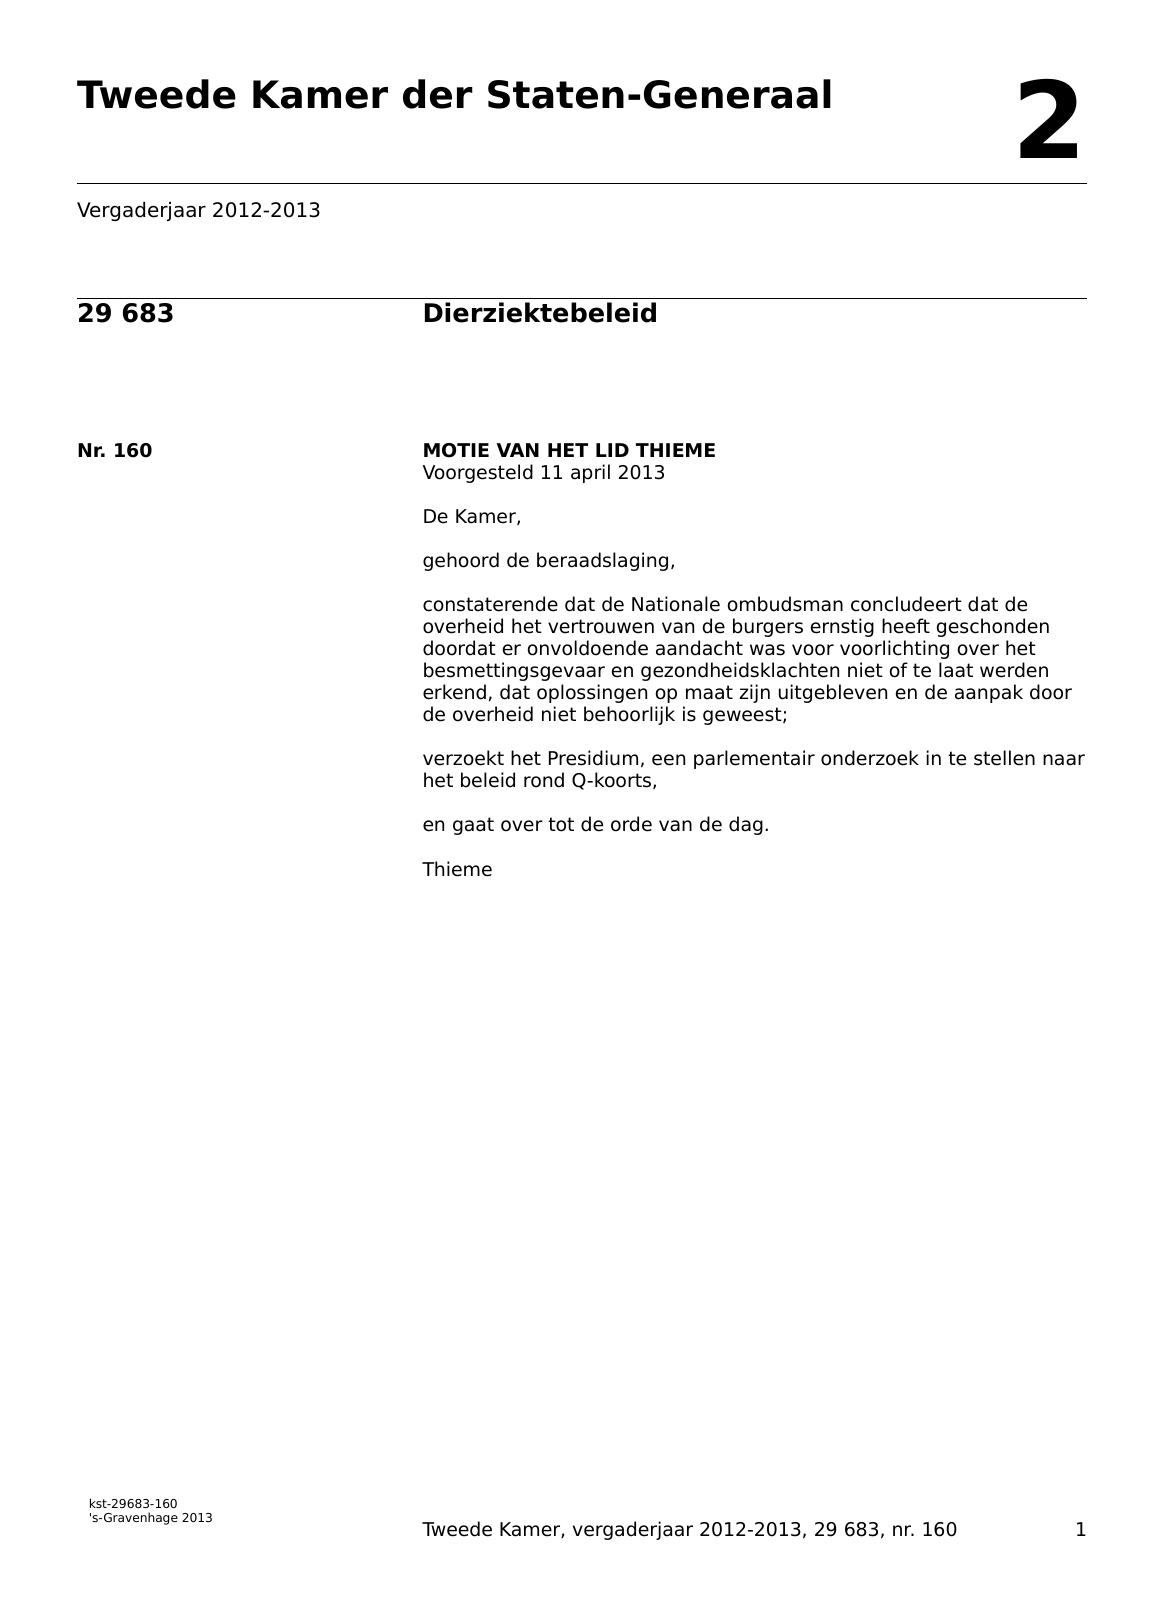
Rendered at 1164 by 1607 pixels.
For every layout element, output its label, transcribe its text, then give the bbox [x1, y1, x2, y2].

text gehoord de beraadslaging, [422, 550, 1087, 572]
text Thieme [422, 858, 1087, 881]
text 's-Gravenhage 2013 [88, 1511, 323, 1525]
text verzoekt het Presidium, een parlementair onderzoek in te stellen naar het beleid rond Q-koorts, [422, 748, 1087, 792]
text De Kamer, [422, 506, 1087, 528]
text constaterende dat de Nationale ombudsman concludeert dat de overheid het vertrouwen van de burgers ernstig heeft geschonden doordat er onvoldoende aandacht was voor voorlichting over het besmettingsgevaar en gezondheidsklachten niet of te laat werden erkend, dat oplossingen op maat zijn uitgebleven en de aanpak door de overheid niet behoorlijk is geweest; [422, 594, 1087, 726]
table_cell Vergaderjaar 2012-2013 [77, 184, 1087, 298]
table_header 2 [886, 59, 1087, 183]
text Voorgesteld 11 april 2013 [422, 462, 1087, 484]
table_header Tweede Kamer der Staten-Generaal [77, 59, 886, 183]
text en gaat over tot de orde van de dag. [422, 814, 1087, 836]
subtitle 29 683 Dierziektebeleid [77, 299, 1087, 329]
text kst-29683-160 [88, 1497, 323, 1511]
subtitle Nr. 160 MOTIE VAN HET LID THIEME [77, 440, 1087, 462]
